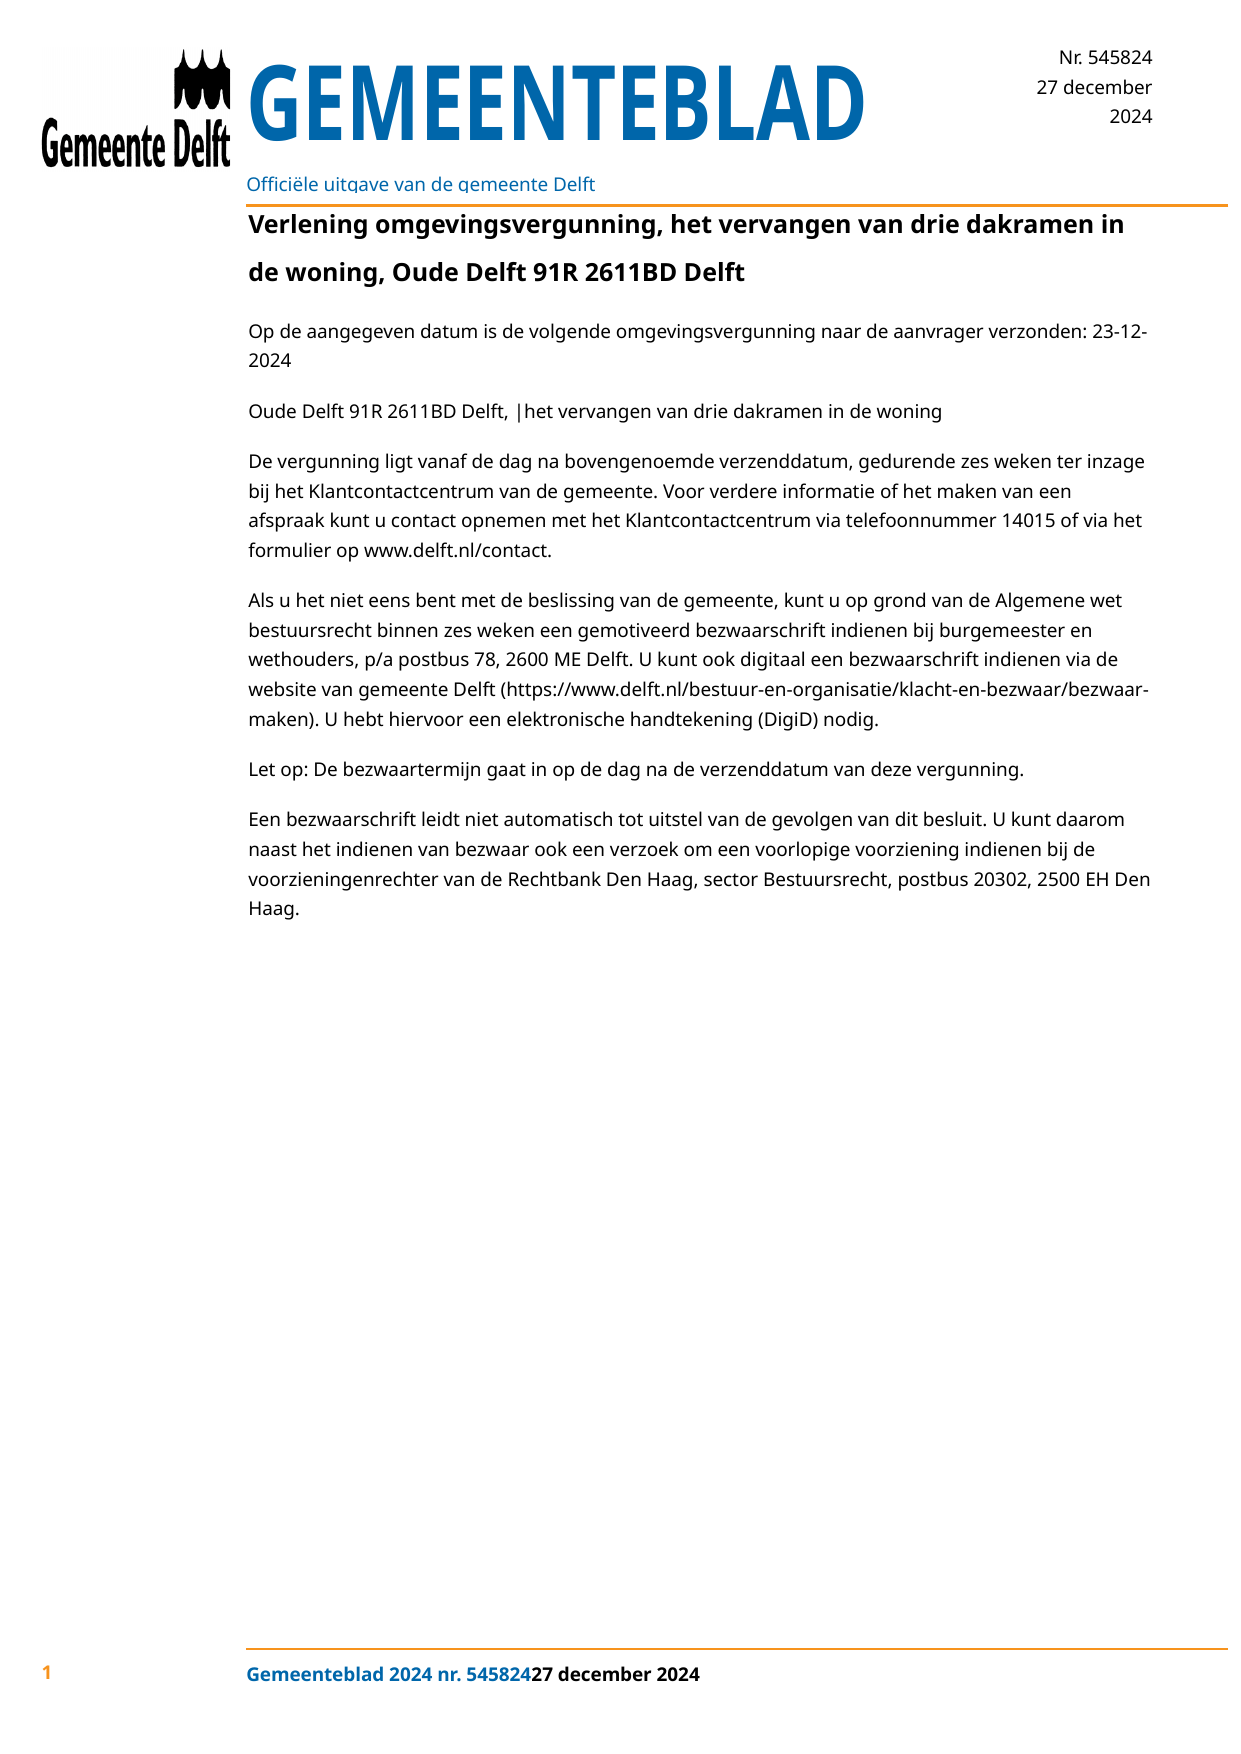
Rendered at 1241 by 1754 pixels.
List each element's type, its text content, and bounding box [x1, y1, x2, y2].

text De vergunning ligt vanaf de dag na bovengenoemde verzenddatum, gedurende zes weken ter inzage bij het Klantcontactcentrum van de gemeente. Voor verdere informatie of het maken van een afspraak kunt u contact opnemen met het Klantcontactcentrum via telefoonnummer 14015 of via het formulier op www.delft.nl/contact. [248, 448, 1152, 563]
text Verlening omgevingsvergunning, het vervangen van drie dakramen in de woning, Oude Delft 91R 2611BD Delft [248, 207, 1152, 288]
text Een bezwaarschrift leidt niet automatisch tot uitstel van de gevolgen van dit besluit. U kunt daarom naast het indienen van bezwaar ook een verzoek om een voorlopige voorziening indienen bij de voorzieningenrechter van de Rechtbank Den Haag, sector Bestuursrecht, postbus 20302, 2500 EH Den Haag. [248, 807, 1152, 921]
text Als u het niet eens bent met de beslissing van de gemeente, kunt u op grond van de Algemene wet bestuursrecht binnen zes weken een gemotiveerd bezwaarschrift indienen bij burgemeester en wethouders, p/a postbus 78, 2600 ME Delft. U kunt ook digitaal een bezwaarschrift indienen via de website van gemeente Delft (https://www.delft.nl/bestuur-en-organisatie/klacht-en-bezwaar/bezwaar-maken). U hebt hiervoor een elektronische handtekening (DigiD) nodig. [248, 587, 1152, 732]
picture [41, 47, 231, 172]
text Op de aangegeven datum is de volgende omgevingsvergunning naar de aanvrager verzonden: 23-12-2024 [248, 318, 1152, 373]
text Let op: De bezwaartermijn gaat in op de dag na de verzenddatum van deze vergunning. [248, 756, 1152, 782]
text Oude Delft 91R 2611BD Delft, |het vervangen van drie dakramen in de woning [248, 398, 1152, 424]
